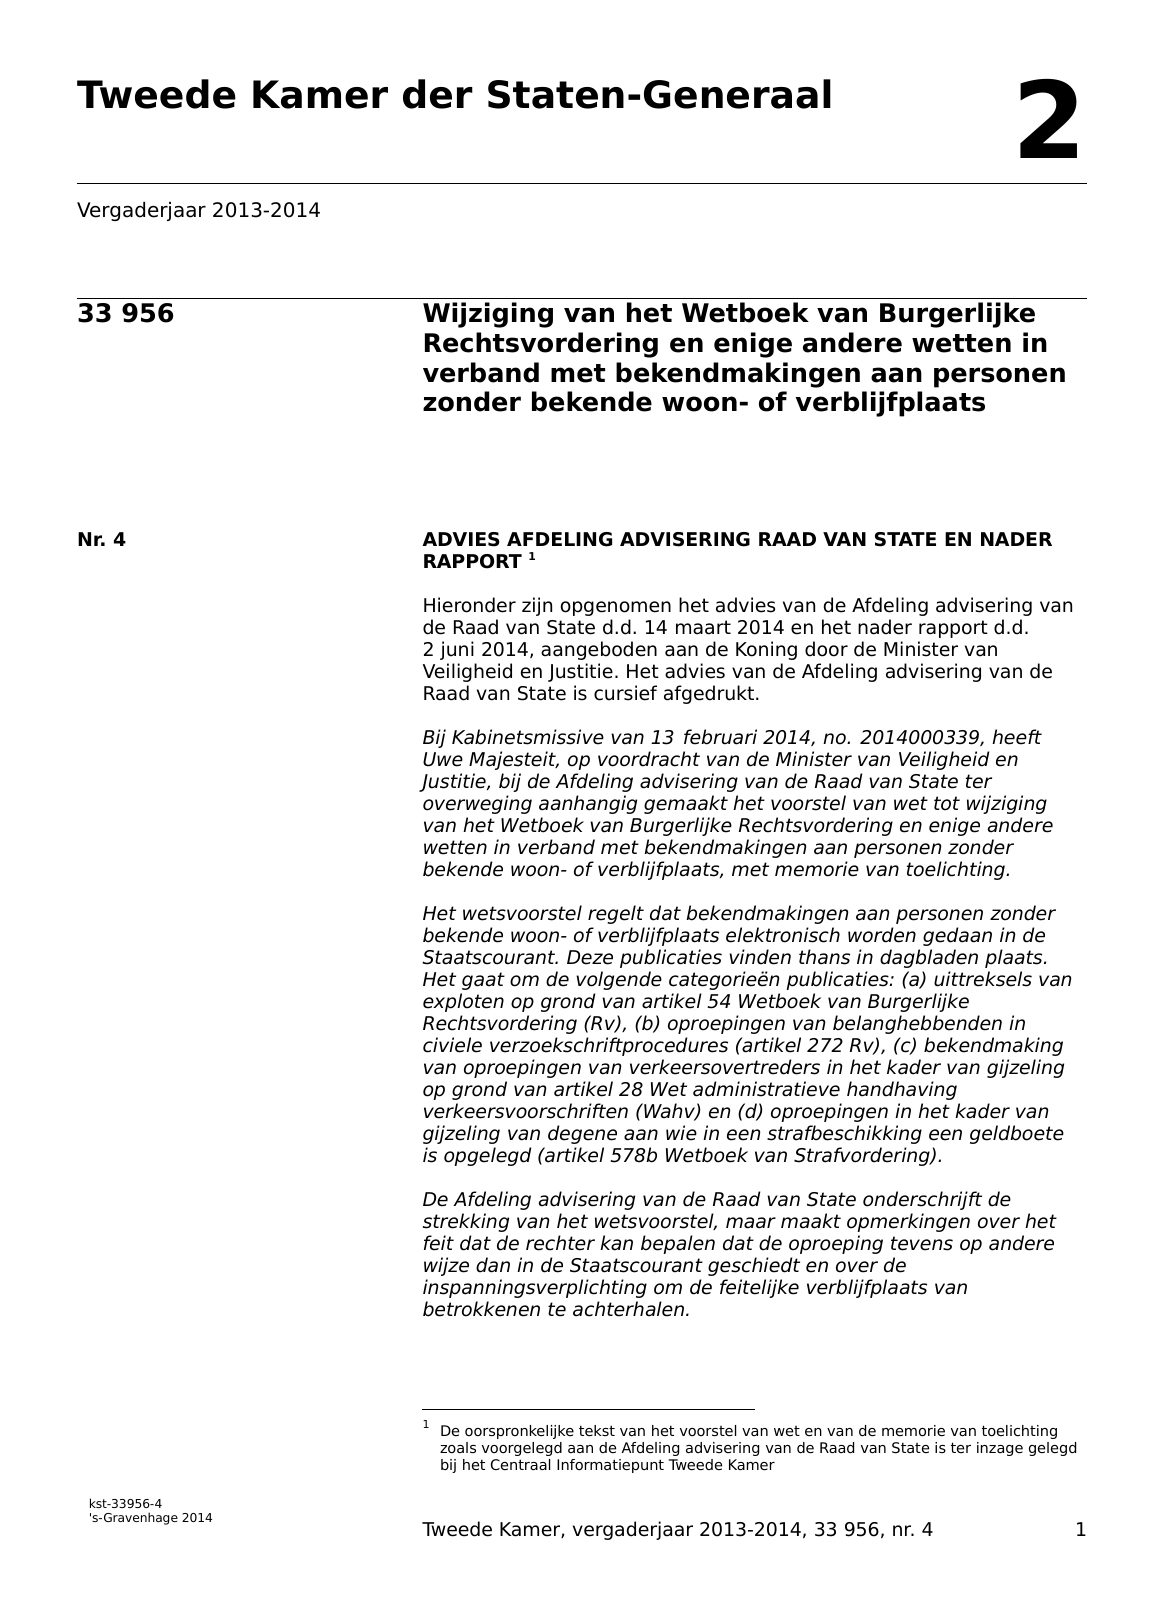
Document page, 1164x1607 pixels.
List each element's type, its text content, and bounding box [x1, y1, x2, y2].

text De Afdeling advisering van de Raad van State onderschrijft de strekking van het wetsvoorstel, maar maakt opmerkingen over het feit dat de rechter kan bepalen dat de oproeping tevens op andere wijze dan in de Staatscourant geschiedt en over de inspanningsverplichting om de feitelijke verblijfplaats van betrokkenen te achterhalen. [422, 1189, 1087, 1321]
table_cell Vergaderjaar 2013-2014 [77, 184, 1087, 298]
table_header Tweede Kamer der Staten-Generaal [77, 59, 886, 183]
text Hieronder zijn opgenomen het advies van de Afdeling advisering van de Raad van State d.d. 14 maart 2014 en het nader rapport d.d. 2 juni 2014, aangeboden aan de Koning door de Minister van Veiligheid en Justitie. Het advies van de Afdeling advisering van de Raad van State is cursief afgedrukt. [422, 595, 1087, 705]
table_header 2 [886, 59, 1087, 183]
subtitle 33 956 Wijziging van het Wetboek van Burgerlijke Rechtsvordering en enige andere wetten in verband met bekendmakingen aan personen zonder bekende woon- of verblijfplaats [77, 299, 1087, 418]
text kst-33956-4 [88, 1497, 323, 1511]
text 's-Gravenhage 2014 [88, 1511, 323, 1525]
text De oorspronkelijke tekst van het voorstel van wet en van de memorie van toelichting zoals voorgelegd aan de Afdeling advisering van de Raad van State is ter inzage gelegd bij het Centraal Informatiepunt Tweede Kamer [422, 1418, 1087, 1474]
text Bij Kabinetsmissive van 13 februari 2014, no. 2014000339, heeft Uwe Majesteit, op voordracht van de Minister van Veiligheid en Justitie, bij de Afdeling advisering van de Raad van State ter overweging aanhangig gemaakt het voorstel van wet tot wijziging van het Wetboek van Burgerlijke Rechtsvordering en enige andere wetten in verband met bekendmakingen aan personen zonder bekende woon- of verblijfplaats, met memorie van toelichting. [422, 727, 1087, 881]
text Het wetsvoorstel regelt dat bekendmakingen aan personen zonder bekende woon- of verblijfplaats elektronisch worden gedaan in de Staatscourant. Deze publicaties vinden thans in dagbladen plaats. Het gaat om de volgende categorieën publicaties: (a) uittreksels van exploten op grond van artikel 54 Wetboek van Burgerlijke Rechtsvordering (Rv), (b) oproepingen van belanghebbenden in civiele verzoekschriftprocedures (artikel 272 Rv), (c) bekendmaking van oproepingen van verkeersovertreders in het kader van gijzeling op grond van artikel 28 Wet administratieve handhaving verkeersvoorschriften (Wahv) en (d) oproepingen in het kader van gijzeling van degene aan wie in een strafbeschikking een geldboete is opgelegd (artikel 578b Wetboek van Strafvordering). [422, 903, 1087, 1167]
subtitle Nr. 4 ADVIES AFDELING ADVISERING RAAD VAN STATE EN NADER RAPPORT [77, 529, 1087, 573]
